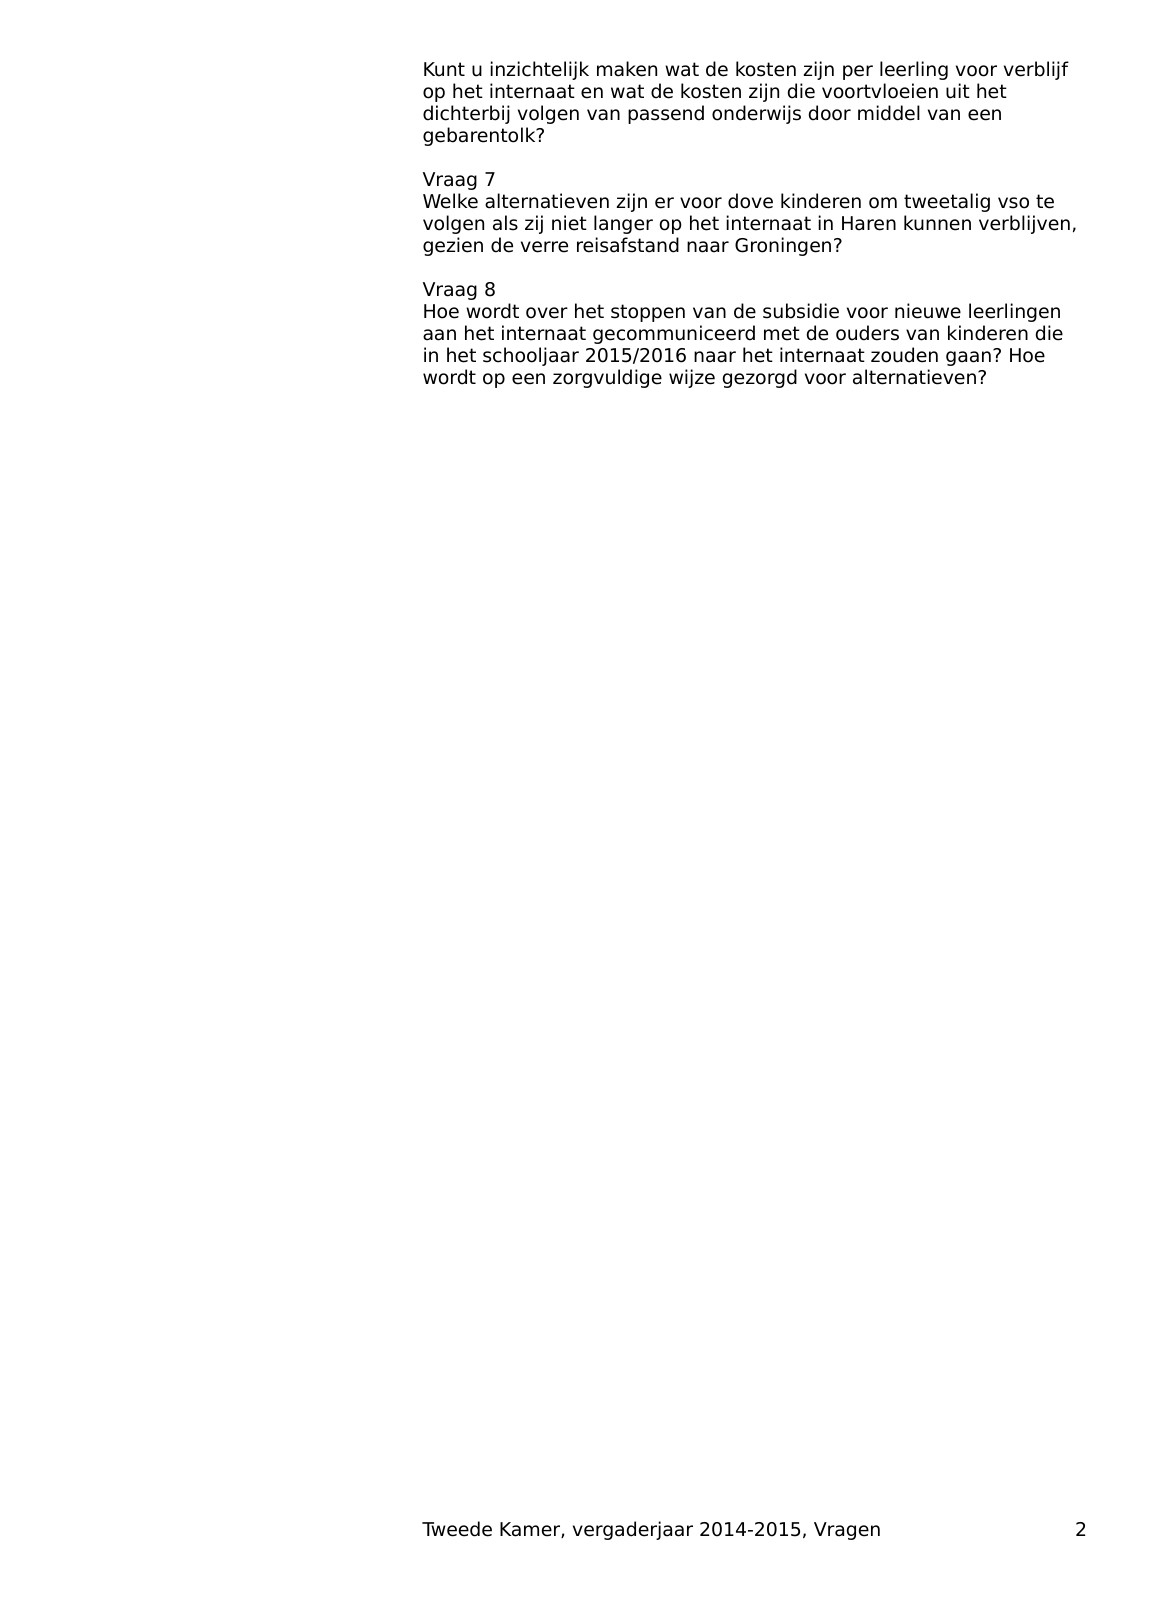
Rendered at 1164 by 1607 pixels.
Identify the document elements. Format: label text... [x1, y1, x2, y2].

text Kunt u inzichtelijk maken wat de kosten zijn per leerling voor verblijf op het internaat en wat de kosten zijn die voortvloeien uit het dichterbij volgen van passend onderwijs door middel van een gebarentolk? [422, 59, 1087, 147]
text Hoe wordt over het stoppen van de subsidie voor nieuwe leerlingen aan het internaat gecommuniceerd met de ouders van kinderen die in het schooljaar 2015/2016 naar het internaat zouden gaan? Hoe wordt op een zorgvuldige wijze gezorgd voor alternatieven? [422, 301, 1087, 389]
text Vraag 7 [422, 169, 1087, 191]
text Welke alternatieven zijn er voor dove kinderen om tweetalig vso te volgen als zij niet langer op het internaat in Haren kunnen verblijven, gezien de verre reisafstand naar Groningen? [422, 191, 1087, 257]
text Vraag 8 [422, 279, 1087, 301]
